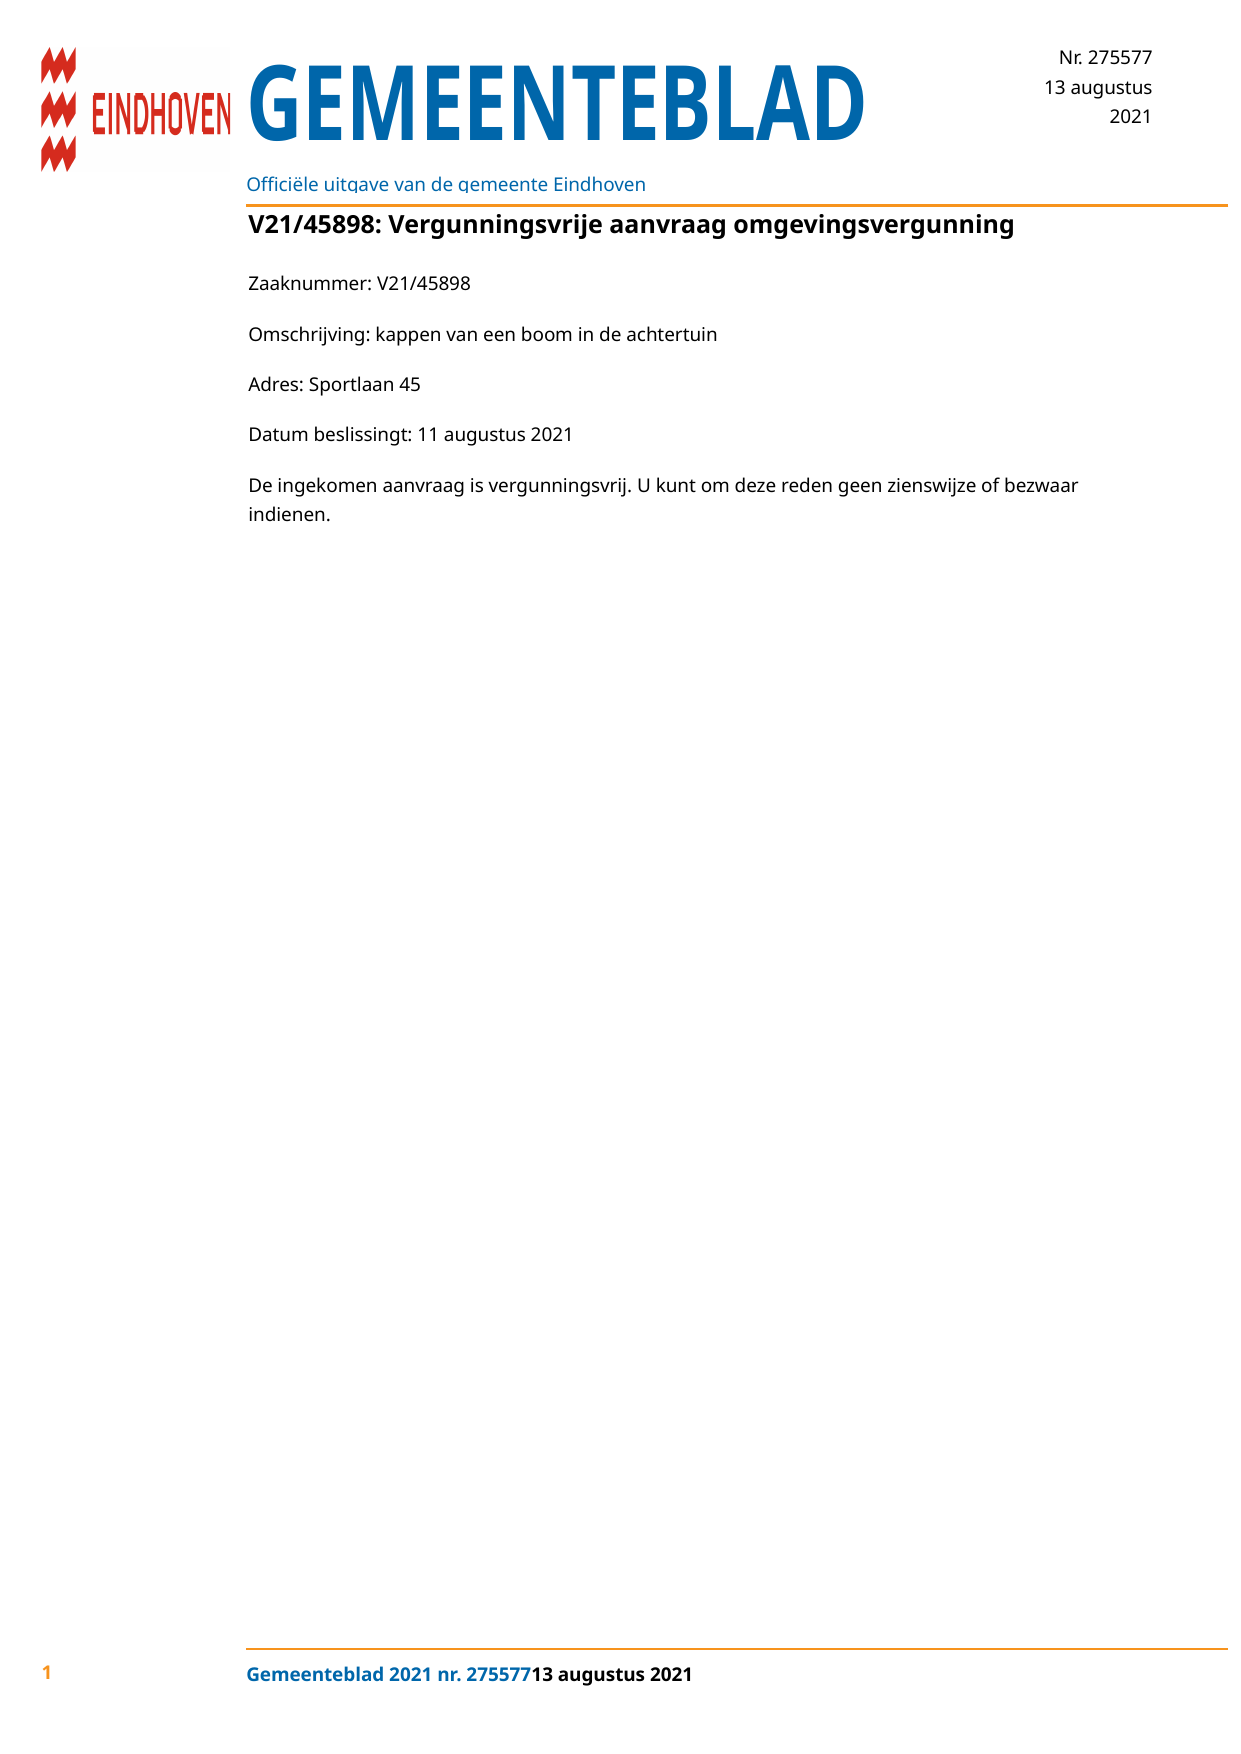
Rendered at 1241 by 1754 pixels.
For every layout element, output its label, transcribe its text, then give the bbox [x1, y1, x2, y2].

text Omschrijving: kappen van een boom in de achtertuin [248, 321, 1152, 346]
text V21/45898: Vergunningsvrije aanvraag omgevingsvergunning [248, 207, 1152, 241]
text Datum beslissingt: 11 augustus 2021 [248, 422, 1152, 447]
text Zaaknummer: V21/45898 [248, 270, 1152, 296]
text Adres: Sportlaan 45 [248, 371, 1152, 397]
picture [41, 47, 231, 172]
text De ingekomen aanvraag is vergunningsvrij. U kunt om deze reden geen zienswijze of bezwaar indienen. [248, 472, 1152, 527]
